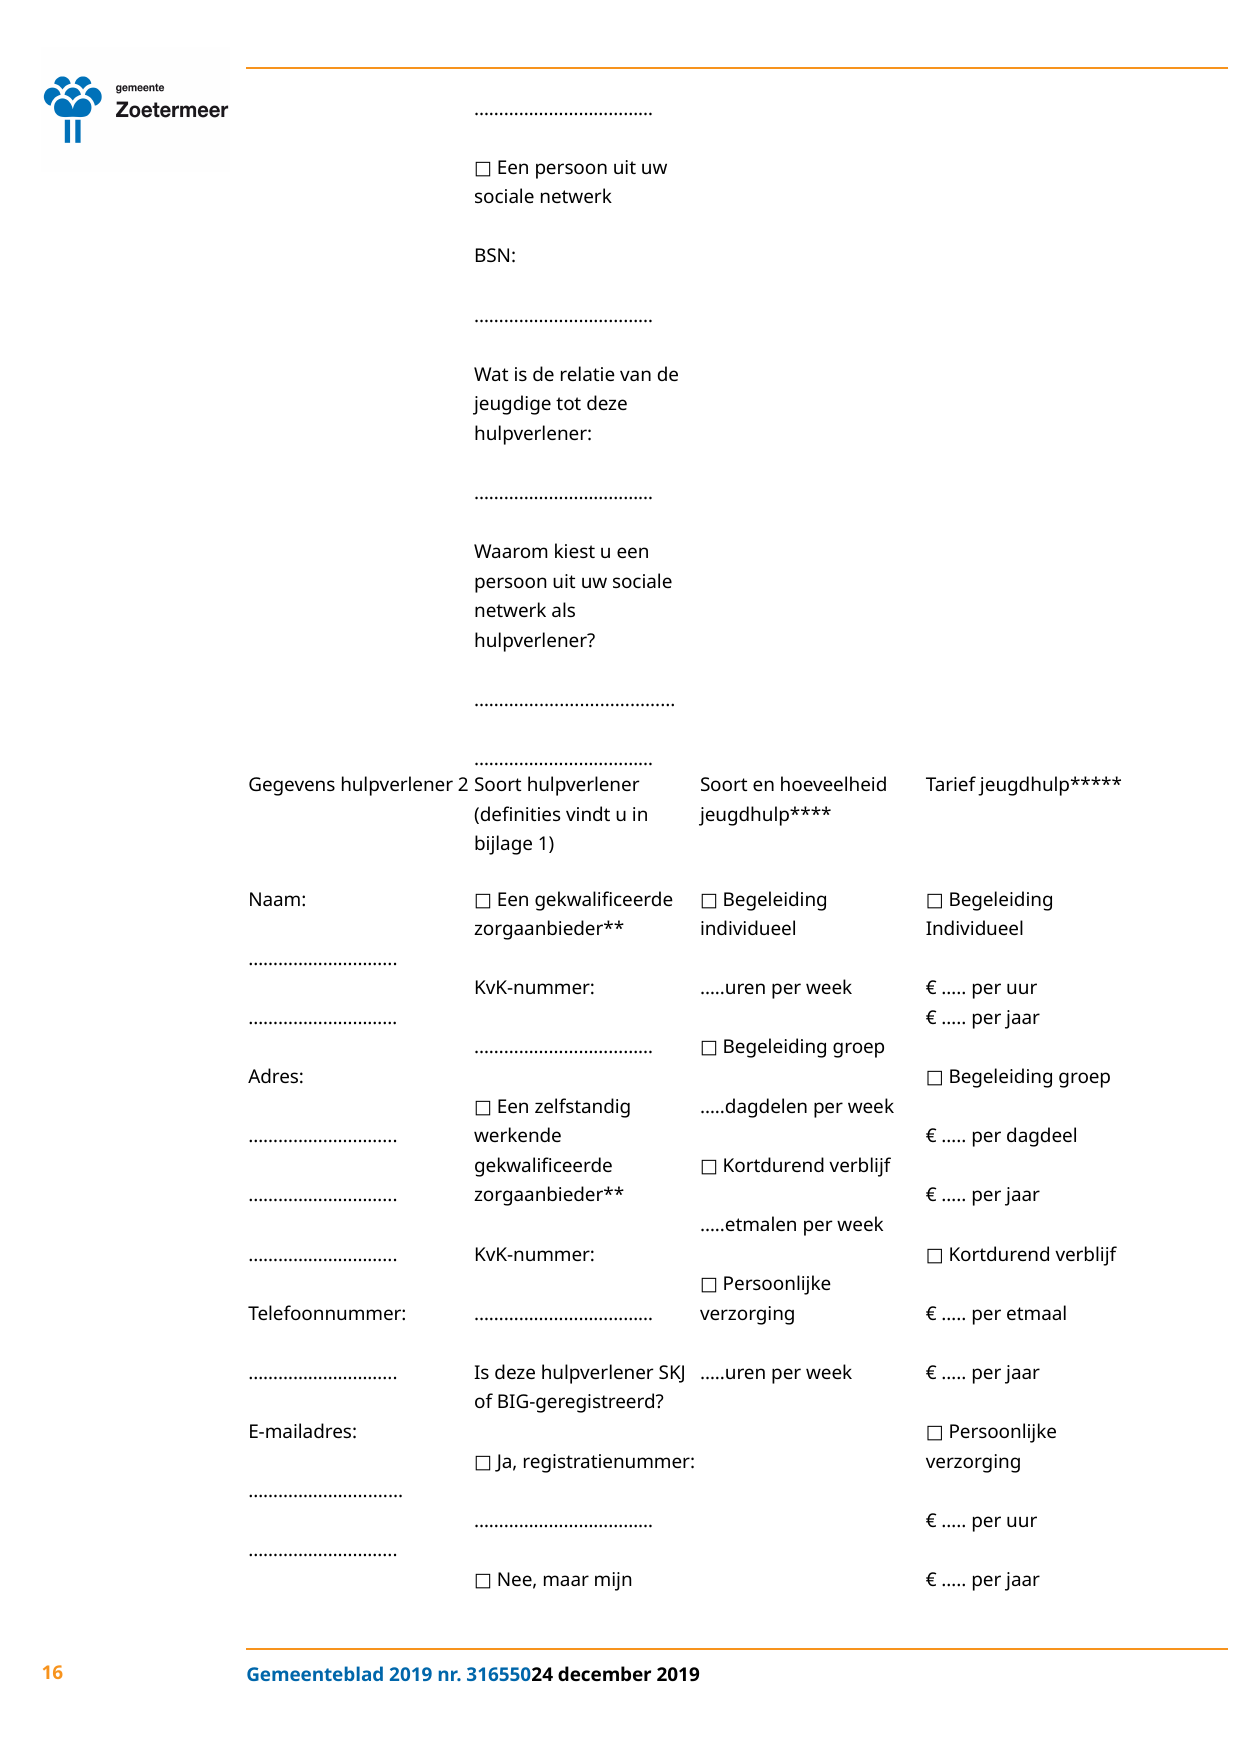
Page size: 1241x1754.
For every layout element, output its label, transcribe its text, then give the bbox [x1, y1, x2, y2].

table_cell [248, 95, 474, 771]
table_cell □ Begeleiding Individueel € ….. per uur € ….. per jaar □ Begeleiding groep € ….. per dagdeel € ….. per jaar □ Kortdurend verblijf € ….. per etmaal € ….. per jaar □ Persoonlijke verzorging € ….. per uur € ….. per jaar [926, 856, 1152, 1592]
table_cell [926, 95, 1152, 771]
table_cell Gegevens hulpverlener 2 [248, 771, 474, 856]
table_cell □ Een gekwalificeerde zorgaanbieder** KvK-nummer: ……………………………… □ Een zelfstandig werkende gekwalificeerde zorgaanbieder** KvK-nummer: ……………………………… Is deze hulpverlener SKJ of BIG-geregistreerd? □ Ja, registratienummer: ……………………………… □ Nee, maar mijn [474, 856, 700, 1592]
table_cell Naam: ………………………... ………………………… Adres: ………………………... ………………………... ………………………... Telefoonnummer: ………………………... E-mailadres: ………………….......... ………………………... [248, 856, 474, 1592]
table_cell Soort hulpverlener (definities vindt u in bijlage 1) [474, 771, 700, 856]
table_cell Tarief jeugdhulp***** [926, 771, 1152, 856]
table_cell [700, 95, 926, 771]
picture [41, 47, 231, 172]
table_cell □ Begeleiding individueel …..uren per week □ Begeleiding groep …..dagdelen per week □ Kortdurend verblijf …..etmalen per week □ Persoonlijke verzorging …..uren per week [700, 856, 926, 1592]
table_cell ……………………………… □ Een persoon uit uw sociale netwerk BSN: ……………………………… Wat is de relatie van de jeugdige tot deze hulpverlener: ……………………………… Waarom kiest u een persoon uit uw sociale netwerk als hulpverlener? ………............................... ……………………………… [474, 95, 700, 771]
table_cell Soort en hoeveelheid jeugdhulp**** [700, 771, 926, 856]
